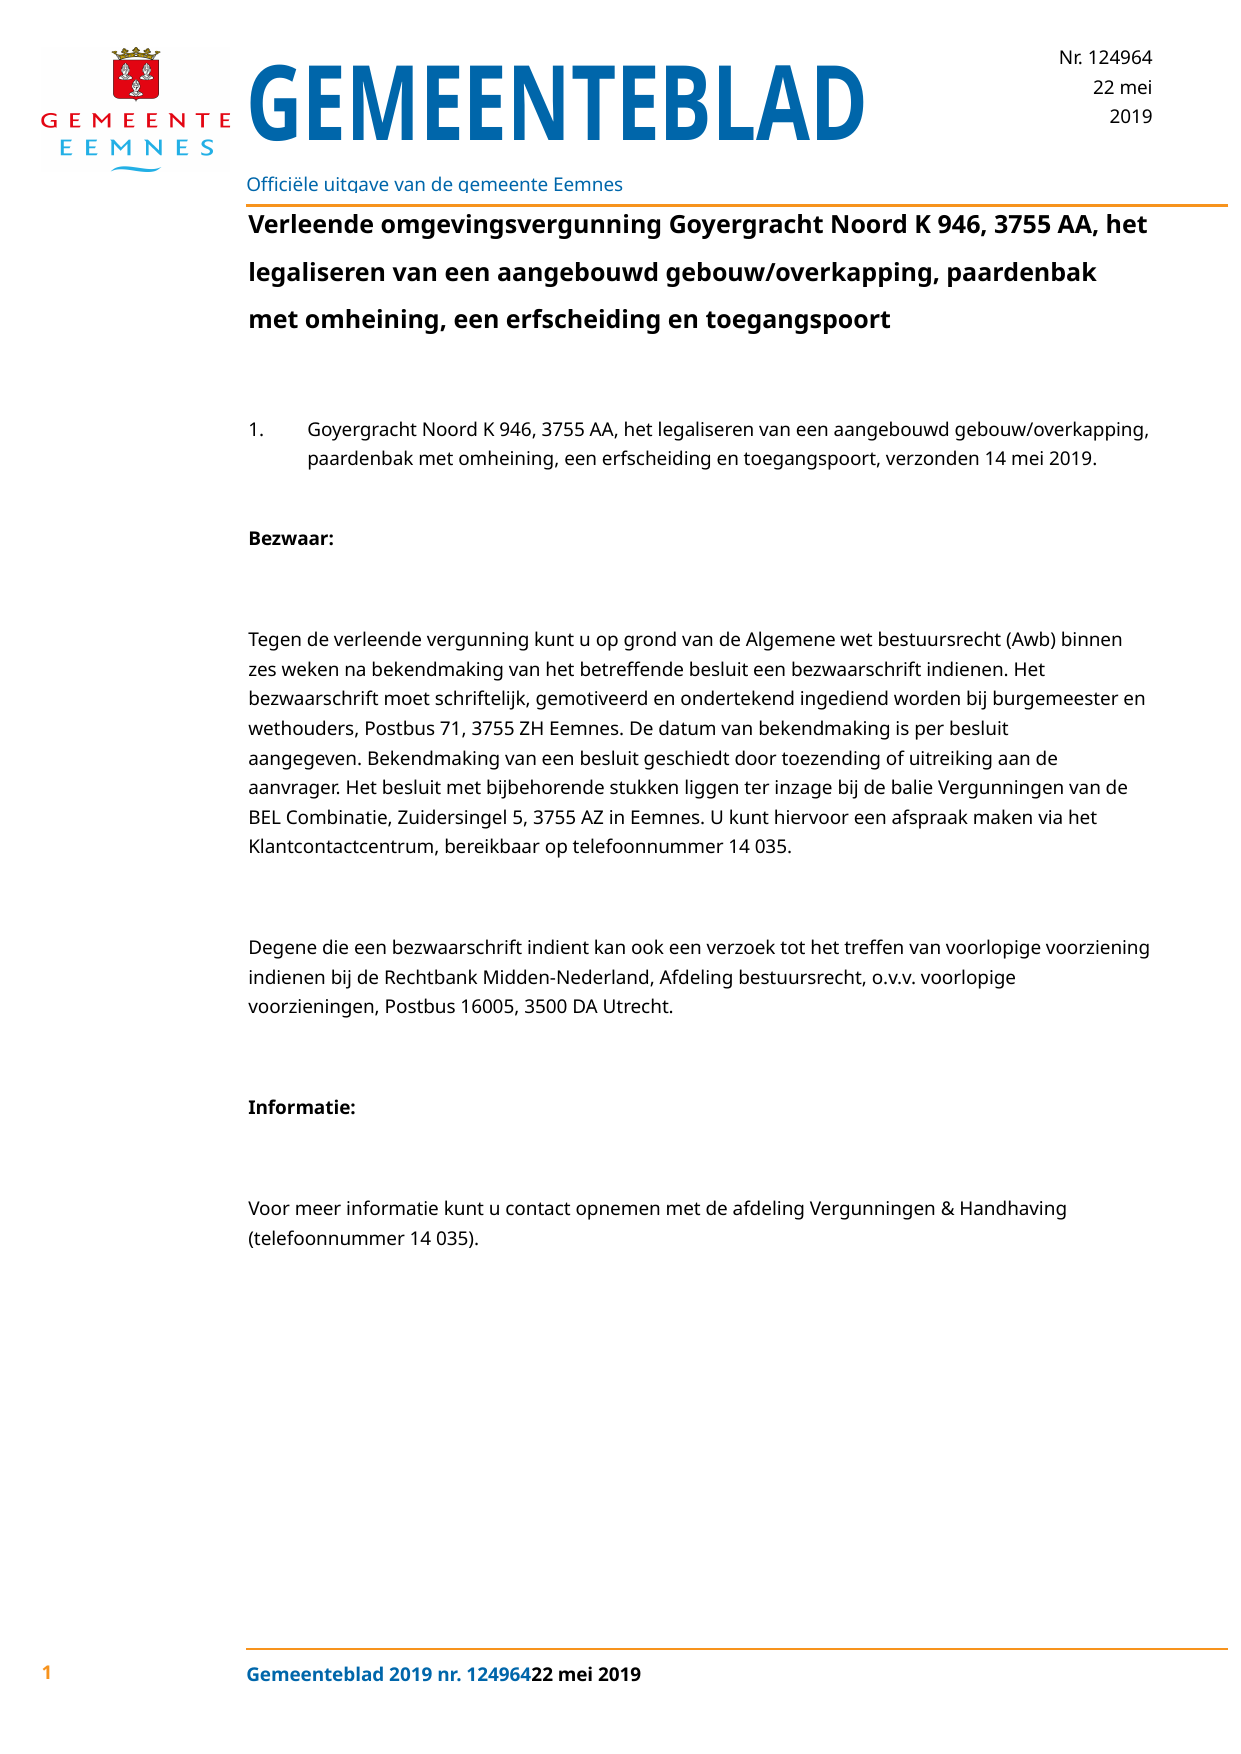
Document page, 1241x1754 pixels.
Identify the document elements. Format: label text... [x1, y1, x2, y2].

text Bezwaar: [248, 526, 1152, 551]
list Goyergracht Noord K 946, 3755 AA, het legaliseren van een aangebouwd gebouw/overkapping, paardenbak met omheining, een erfscheiding en toegangspoort, verzonden 14 mei 2019. [248, 416, 1152, 471]
text Tegen de verleende vergunning kunt u op grond van de Algemene wet bestuursrecht (Awb) binnen zes weken na bekendmaking van het betreffende besluit een bezwaarschrift indienen. Het bezwaarschrift moet schriftelijk, gemotiveerd en ondertekend ingediend worden bij burgemeester en wethouders, Postbus 71, 3755 ZH Eemnes. De datum van bekendmaking is per besluit aangegeven. Bekendmaking van een besluit geschiedt door toezending of uitreiking aan de aanvrager. Het besluit met bijbehorende stukken liggen ter inzage bij de balie Vergunningen van de BEL Combinatie, Zuidersingel 5, 3755 AZ in Eemnes. U kunt hiervoor een afspraak maken via het Klantcontactcentrum, bereikbaar op telefoonnummer 14 035. [248, 626, 1152, 859]
picture [41, 47, 231, 172]
text Voor meer informatie kunt u contact opnemen met de afdeling Vergunningen & Handhaving (telefoonnummer 14 035). [248, 1195, 1152, 1250]
text Informatie: [248, 1094, 1152, 1120]
text Verleende omgevingsvergunning Goyergracht Noord K 946, 3755 AA, het legaliseren van een aangebouwd gebouw/overkapping, paardenbak met omheining, een erfscheiding en toegangspoort [248, 207, 1152, 336]
text Degene die een bezwaarschrift indient kan ook een verzoek tot het treffen van voorlopige voorziening indienen bij de Rechtbank Midden-Nederland, Afdeling bestuursrecht, o.v.v. voorlopige voorzieningen, Postbus 16005, 3500 DA Utrecht. [248, 934, 1152, 1019]
